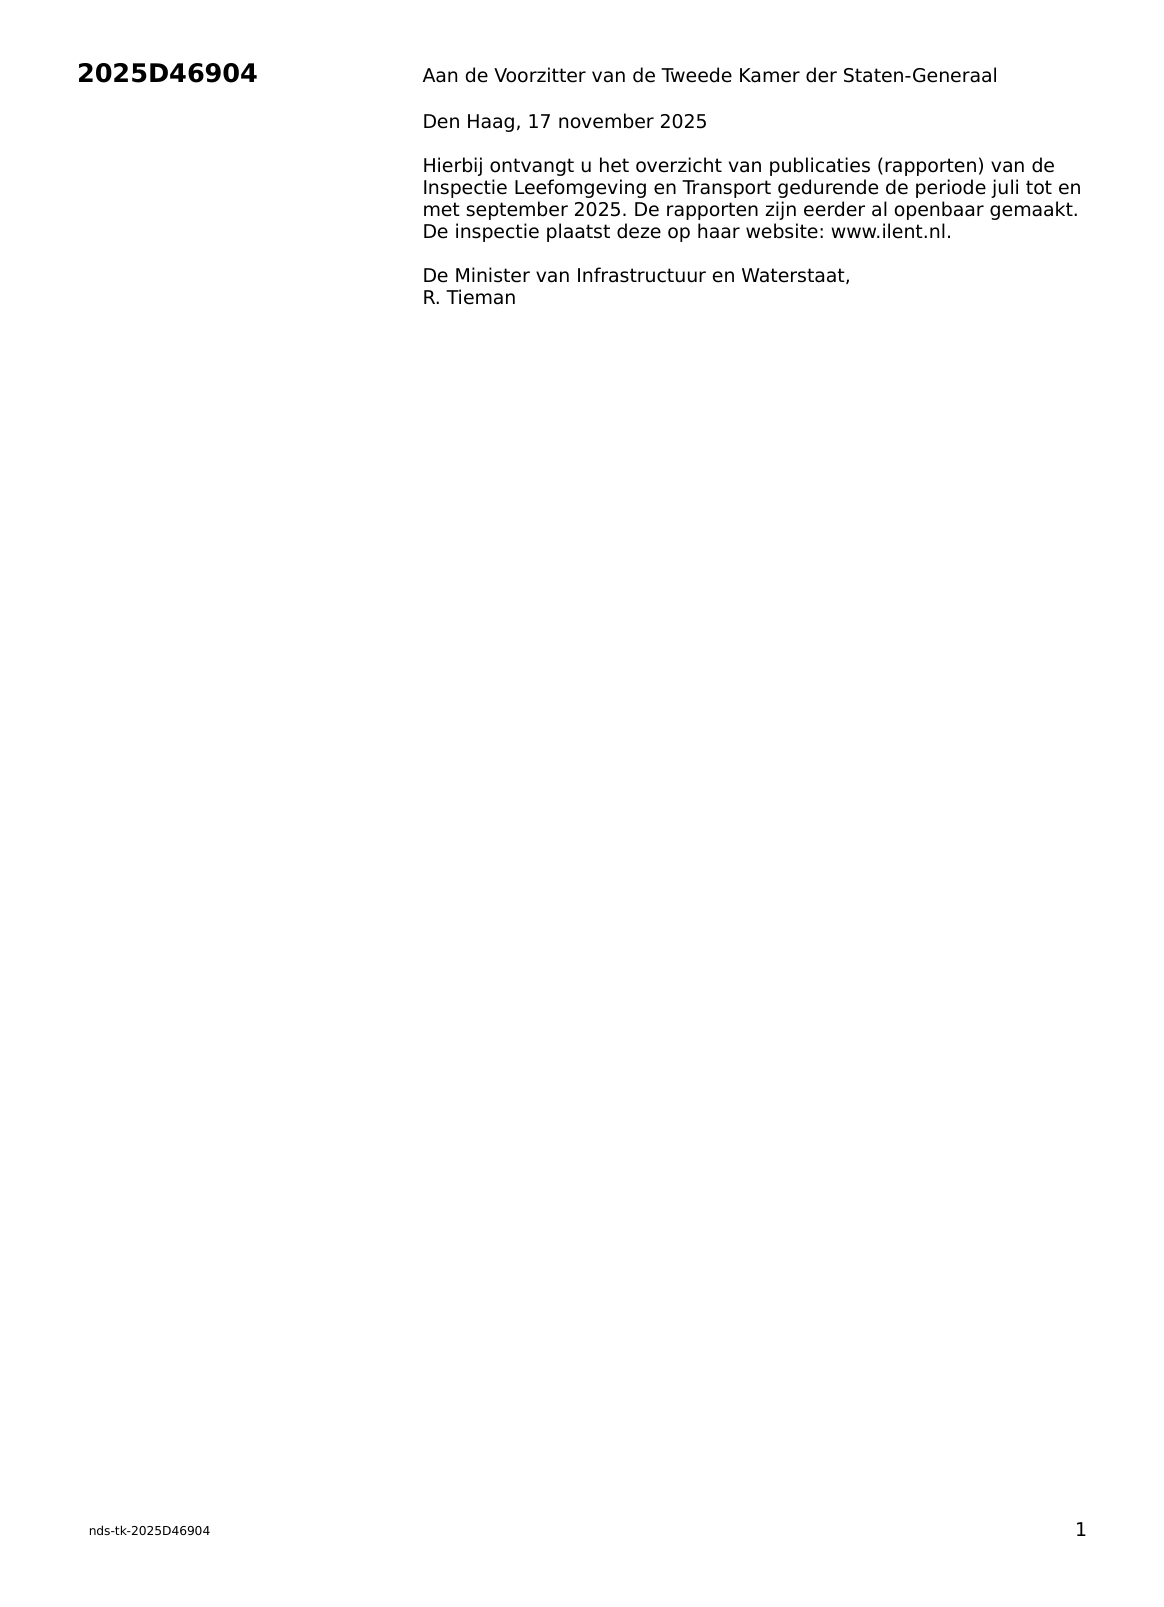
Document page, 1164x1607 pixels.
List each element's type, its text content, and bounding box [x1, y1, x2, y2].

text nds-tk-2025D46904 [88, 1524, 323, 1538]
text R. Tieman [422, 287, 1087, 309]
text 2025D46904 Aan de Voorzitter van de Tweede Kamer der Staten-Generaal [77, 59, 1087, 89]
text De Minister van Infrastructuur en Waterstaat, [422, 265, 1087, 287]
text Den Haag, 17 november 2025 [422, 111, 1087, 133]
text Hierbij ontvangt u het overzicht van publicaties (rapporten) van de Inspectie Leefomgeving en Transport gedurende de periode juli tot en met september 2025. De rapporten zijn eerder al openbaar gemaakt. De inspectie plaatst deze op haar website: www.ilent.nl. [422, 155, 1087, 243]
